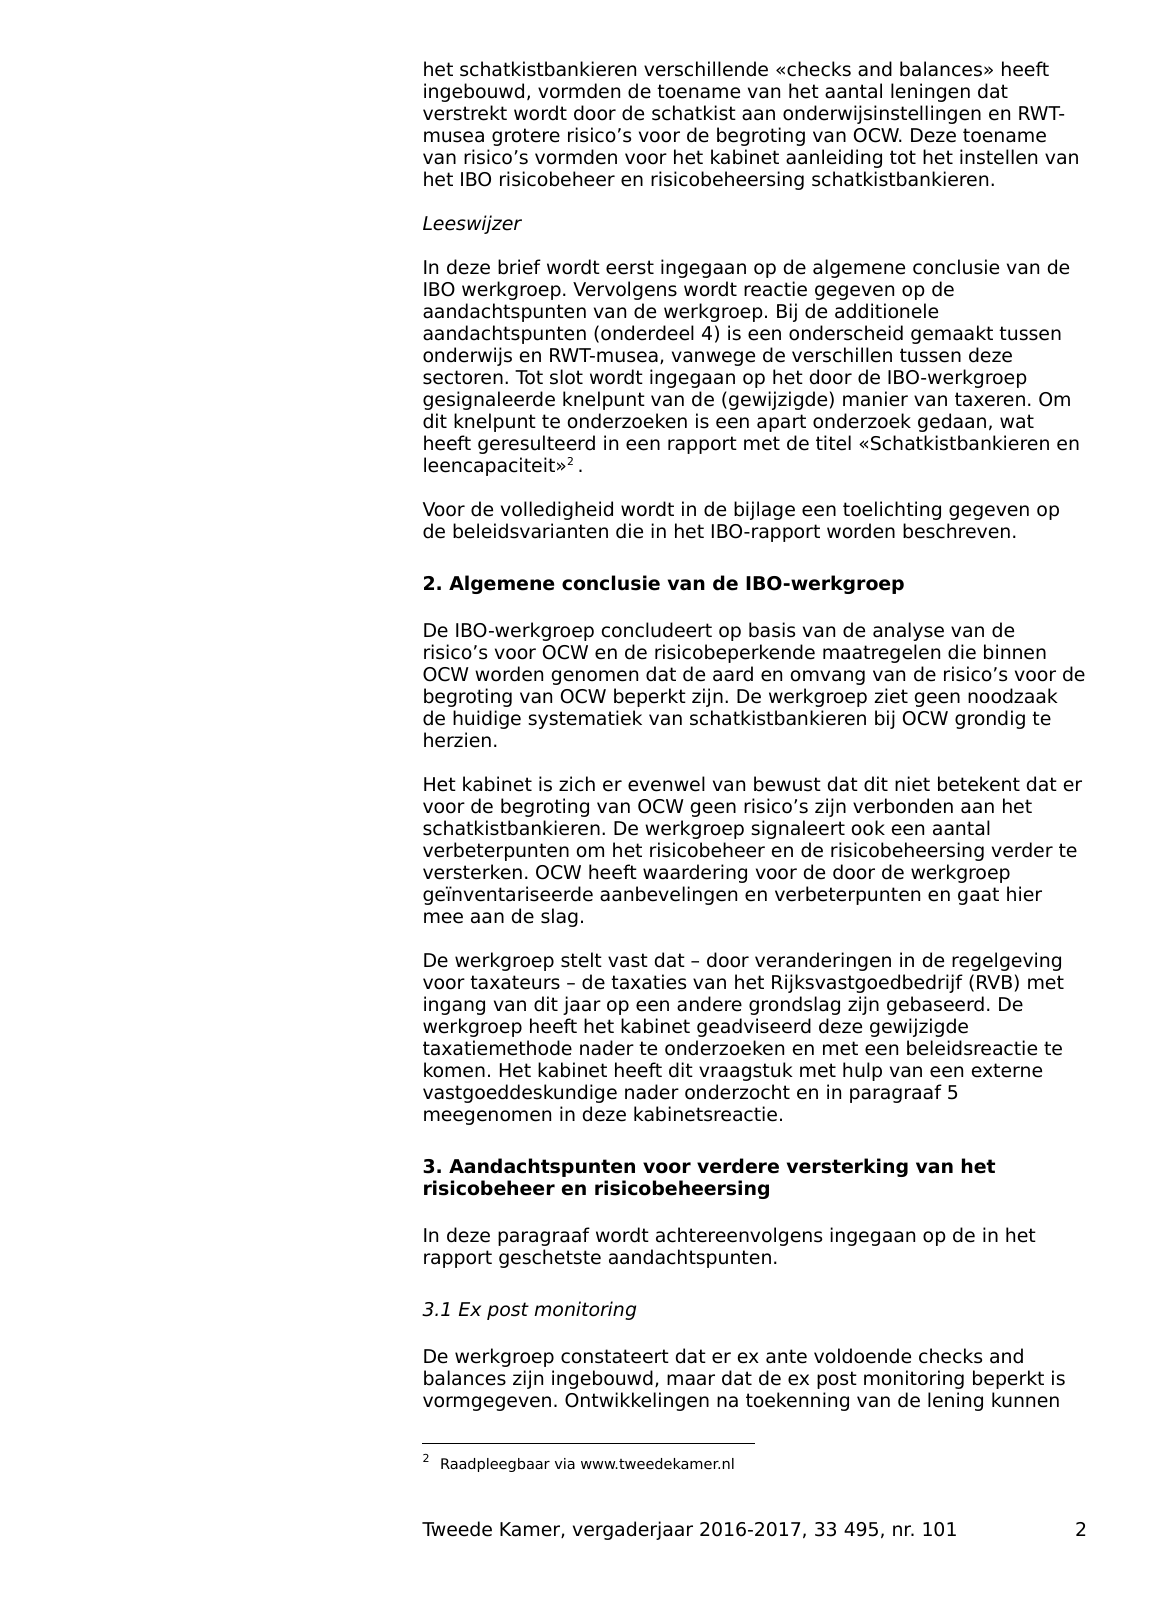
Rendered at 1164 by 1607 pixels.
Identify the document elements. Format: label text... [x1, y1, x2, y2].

subtitle 3. Aandachtspunten voor verdere versterking van het risicobeheer en risicobeheersing [422, 1156, 1087, 1200]
text het schatkistbankieren verschillende «checks and balances» heeft ingebouwd, vormden de toename van het aantal leningen dat verstrekt wordt door de schatkist aan onderwijsinstellingen en RWT-musea grotere risico’s voor de begroting van OCW. Deze toename van risico’s vormden voor het kabinet aanleiding tot het instellen van het IBO risicobeheer en risicobeheersing schatkistbankieren. [422, 59, 1087, 191]
subtitle 3.1 Ex post monitoring [422, 1299, 1087, 1321]
text Voor de volledigheid wordt in de bijlage een toelichting gegeven op de beleidsvarianten die in het IBO-rapport worden beschreven. [422, 499, 1087, 543]
subtitle Leeswijzer [422, 213, 1087, 235]
text In deze brief wordt eerst ingegaan op de algemene conclusie van de IBO werkgroep. Vervolgens wordt reactie gegeven op de aandachtspunten van de werkgroep. Bij de additionele aandachtspunten (onderdeel 4) is een onderscheid gemaakt tussen onderwijs en RWT-musea, vanwege de verschillen tussen deze sectoren. Tot slot wordt ingegaan op het door de IBO-werkgroep gesignaleerde knelpunt van de (gewijzigde) manier van taxeren. Om dit knelpunt te onderzoeken is een apart onderzoek gedaan, wat heeft geresulteerd in een rapport met de titel «Schatkistbankieren en leencapaciteit». [422, 257, 1087, 477]
text Het kabinet is zich er evenwel van bewust dat dit niet betekent dat er voor de begroting van OCW geen risico’s zijn verbonden aan het schatkistbankieren. De werkgroep signaleert ook een aantal verbeterpunten om het risicobeheer en de risicobeheersing verder te versterken. OCW heeft waardering voor de door de werkgroep geïnventariseerde aanbevelingen en verbeterpunten en gaat hier mee aan de slag. [422, 774, 1087, 928]
text In deze paragraaf wordt achtereenvolgens ingegaan op de in het rapport geschetste aandachtspunten. [422, 1225, 1087, 1269]
text De werkgroep constateert dat er ex ante voldoende checks and balances zijn ingebouwd, maar dat de ex post monitoring beperkt is vormgegeven. Ontwikkelingen na toekenning van de lening kunnen [422, 1346, 1087, 1412]
text De werkgroep stelt vast dat – door veranderingen in de regelgeving voor taxateurs – de taxaties van het Rijksvastgoedbedrijf (RVB) met ingang van dit jaar op een andere grondslag zijn gebaseerd. De werkgroep heeft het kabinet geadviseerd deze gewijzigde taxatiemethode nader te onderzoeken en met een beleidsreactie te komen. Het kabinet heeft dit vraagstuk met hulp van een externe vastgoeddeskundige nader onderzocht en in paragraaf 5 meegenomen in deze kabinetsreactie. [422, 950, 1087, 1126]
subtitle 2. Algemene conclusie van de IBO-werkgroep [422, 573, 1087, 595]
text Raadpleegbaar via www.tweedekamer.nl [422, 1452, 1087, 1474]
text De IBO-werkgroep concludeert op basis van de analyse van de risico’s voor OCW en de risicobeperkende maatregelen die binnen OCW worden genomen dat de aard en omvang van de risico’s voor de begroting van OCW beperkt zijn. De werkgroep ziet geen noodzaak de huidige systematiek van schatkistbankieren bij OCW grondig te herzien. [422, 620, 1087, 752]
